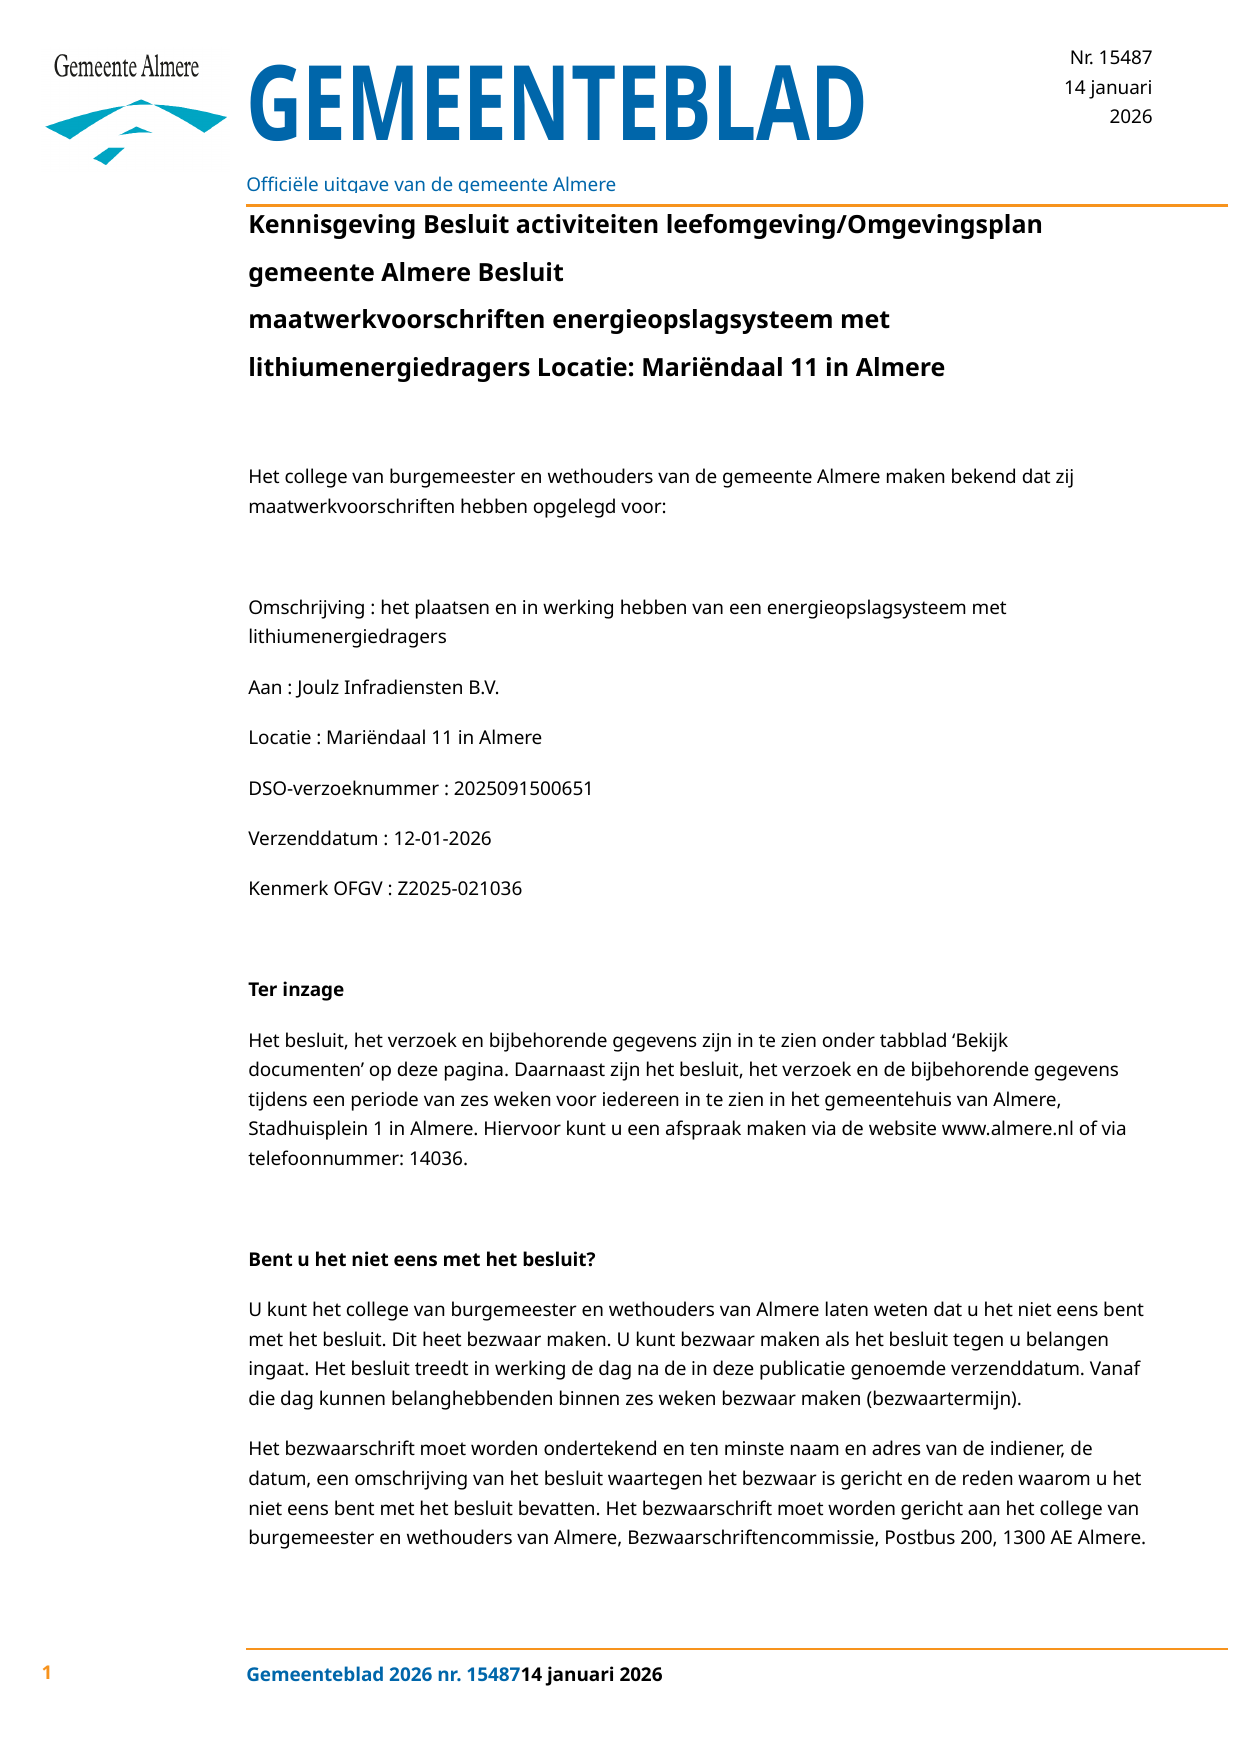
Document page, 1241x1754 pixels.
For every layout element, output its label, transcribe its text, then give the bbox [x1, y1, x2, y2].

text Omschrijving : het plaatsen en in werking hebben van een energieopslagsysteem met lithiumenergiedragers [248, 594, 1152, 649]
text Kennisgeving Besluit activiteiten leefomgeving/Omgevingsplan gemeente Almere Besluit maatwerkvoorschriften energieopslagsysteem met lithiumenergiedragers Locatie: Mariëndaal 11 in Almere [248, 207, 1152, 384]
picture [41, 47, 231, 172]
text DSO-verzoeknummer : 2025091500651 [248, 775, 1152, 801]
text Het college van burgemeester en wethouders van de gemeente Almere maken bekend dat zij maatwerkvoorschriften hebben opgelegd voor: [248, 463, 1152, 519]
text Het bezwaarschrift moet worden ondertekend en ten minste naam en adres van de indiener, de datum, een omschrijving van het besluit waartegen het bezwaar is gericht en de reden waarom u het niet eens bent met het besluit bevatten. Het bezwaarschrift moet worden gericht aan het college van burgemeester en wethouders van Almere, Bezwaarschriftencommissie, Postbus 200, 1300 AE Almere. [248, 1436, 1152, 1550]
text Aan : Joulz Infradiensten B.V. [248, 674, 1152, 700]
text Ter inzage [248, 976, 1152, 1002]
text Bent u het niet eens met het besluit? [248, 1246, 1152, 1272]
text U kunt het college van burgemeester en wethouders van Almere laten weten dat u het niet eens bent met het besluit. Dit heet bezwaar maken. U kunt bezwaar maken als het besluit tegen u belangen ingaat. Het besluit treedt in werking de dag na de in deze publicatie genoemde verzenddatum. Vanaf die dag kunnen belanghebbenden binnen zes weken bezwaar maken (bezwaartermijn). [248, 1296, 1152, 1411]
text Het besluit, het verzoek en bijbehorende gegevens zijn in te zien onder tabblad ‘Bekijk documenten’ op deze pagina. Daarnaast zijn het besluit, het verzoek en de bijbehorende gegevens tijdens een periode van zes weken voor iedereen in te zien in het gemeentehuis van Almere, Stadhuisplein 1 in Almere. Hiervoor kunt u een afspraak maken via de website www.almere.nl of via telefoonnummer: 14036. [248, 1027, 1152, 1171]
text Kenmerk OFGV : Z2025-021036 [248, 876, 1152, 901]
text Locatie : Mariëndaal 11 in Almere [248, 724, 1152, 750]
text Verzenddatum : 12-01-2026 [248, 825, 1152, 851]
